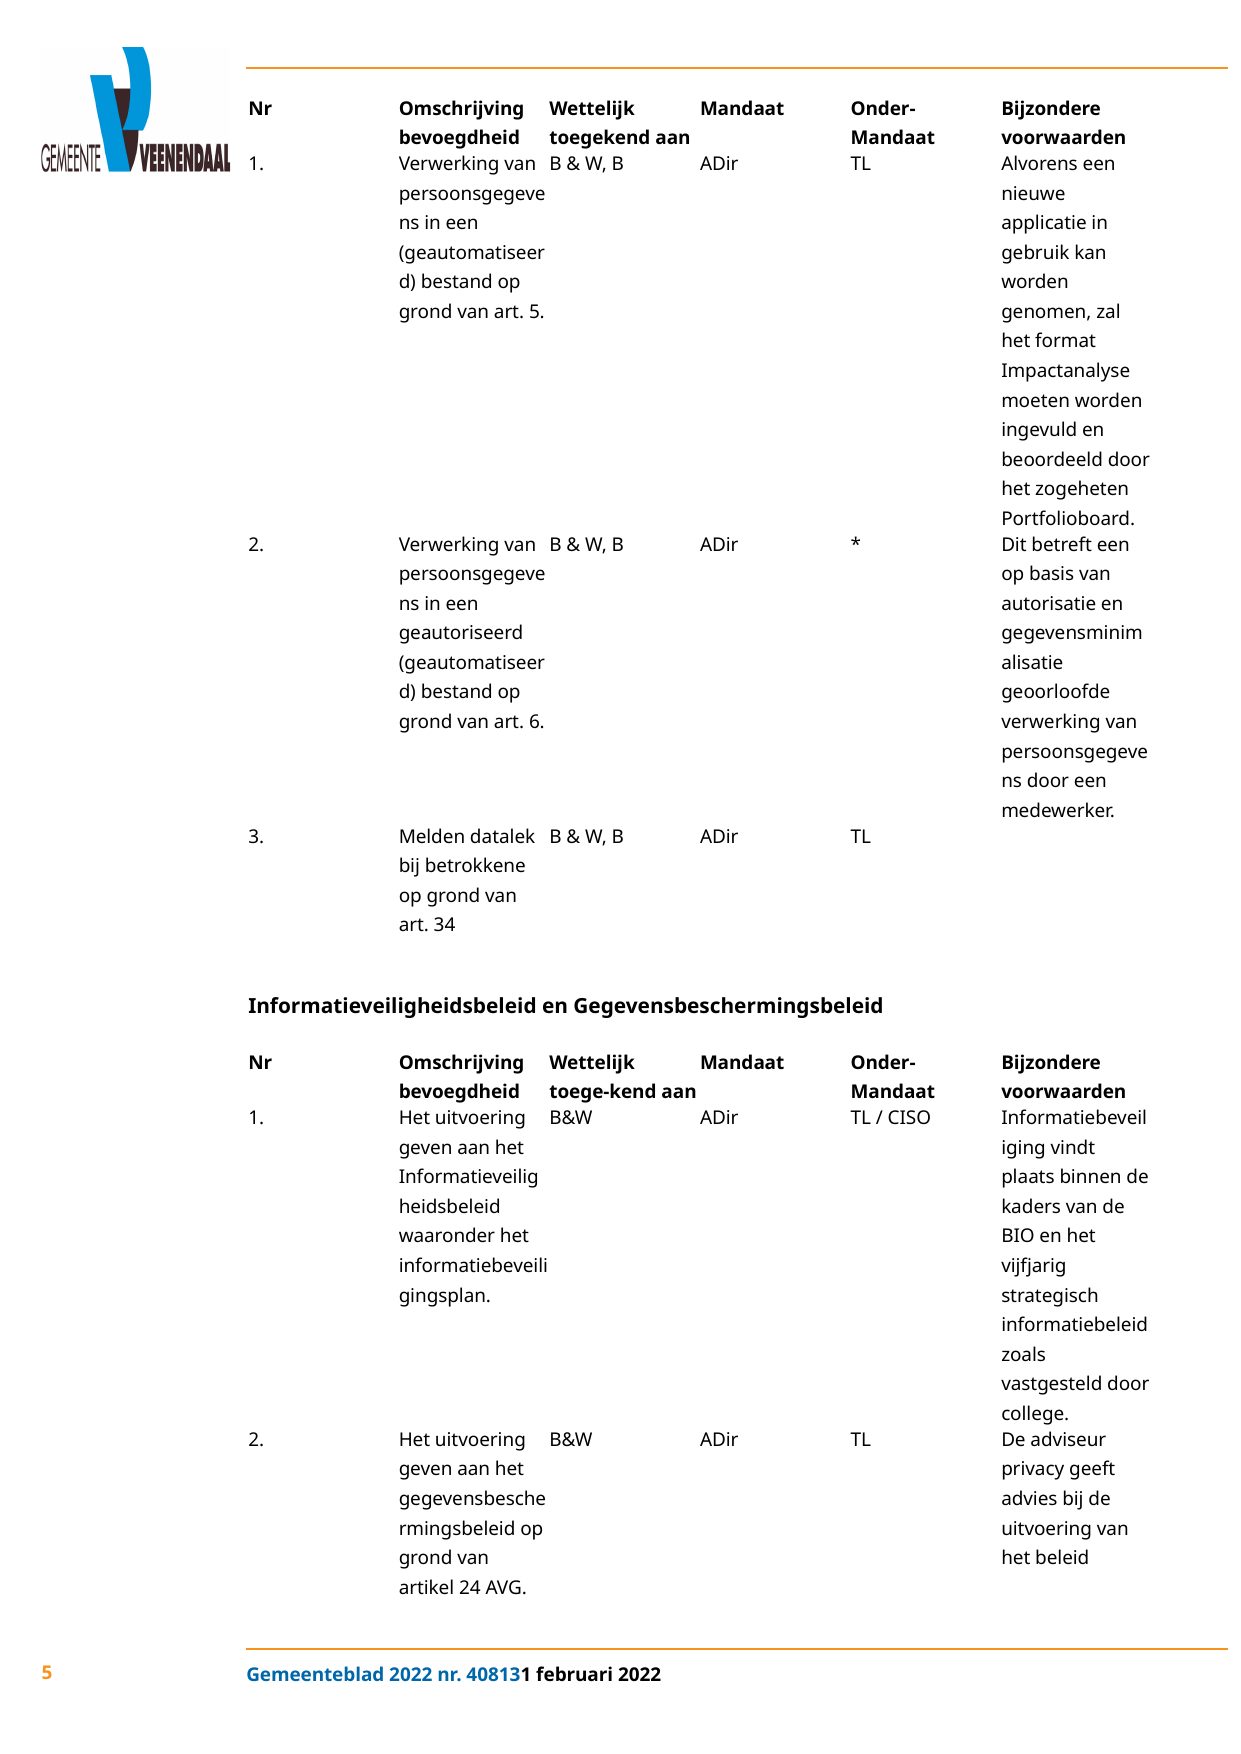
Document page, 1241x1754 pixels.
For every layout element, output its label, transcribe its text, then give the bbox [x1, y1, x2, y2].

table_header Onder- Mandaat [850, 95, 1001, 150]
table_cell ADir [700, 150, 850, 531]
table_cell 1. [248, 1104, 398, 1426]
table_cell ADir [700, 1426, 850, 1599]
text Informatieveiligheidsbeleid en Gegevensbeschermingsbeleid [248, 991, 1152, 1019]
table_header Mandaat [700, 95, 850, 150]
table_header Onder- Mandaat [850, 1049, 1001, 1104]
table_cell B & W, B [549, 150, 700, 531]
table_header Wettelijk toegekend aan [549, 95, 700, 150]
table_cell TL [850, 1426, 1001, 1599]
table_cell B&W [549, 1104, 700, 1426]
table_header Bijzondere voorwaarden [1001, 95, 1152, 150]
table_cell De adviseur privacy geeft advies bij de uitvoering van het beleid [1001, 1426, 1152, 1599]
table_cell TL [850, 150, 1001, 531]
table_cell Dit betreft een op basis van autorisatie en gegevensminimalisatie geoorloofde verwerking van persoonsgegevens door een medewerker. [1001, 531, 1152, 823]
table_header Omschrijving bevoegdheid [399, 1049, 549, 1104]
picture [123, 47, 231, 172]
table_cell Informatiebeveiliging vindt plaats binnen de kaders van de BIO en het vijfjarig strategisch informatiebeleid zoals vastgesteld door college. [1001, 1104, 1152, 1426]
table_cell Verwerking van persoonsgegevens in een geautoriseerd (geautomatiseerd) bestand op grond van art. 6. [399, 531, 549, 823]
table_cell * [850, 531, 1001, 823]
table_cell Verwerking van persoonsgegevens in een (geautomatiseerd) bestand op grond van art. 5. [399, 150, 549, 531]
table_cell ADir [700, 823, 850, 937]
table_cell B&W [549, 1426, 700, 1599]
table_header Bijzondere voorwaarden [1001, 1049, 1152, 1104]
table_cell 3. [248, 823, 398, 937]
table_cell TL [850, 823, 1001, 937]
table_cell TL / CISO [850, 1104, 1001, 1426]
table_cell ADir [700, 1104, 850, 1426]
table_header Nr [248, 95, 398, 150]
table_cell Het uitvoering geven aan het Informatieveiligheidsbeleid waaronder het informatiebeveiligingsplan. [399, 1104, 549, 1426]
table_cell [1001, 823, 1152, 937]
table_cell 1. [248, 150, 398, 531]
table_cell Alvorens een nieuwe applicatie in gebruik kan worden genomen, zal het format Impactanalyse moeten worden ingevuld en beoordeeld door het zogeheten Portfolioboard. [1001, 150, 1152, 531]
table_cell Melden datalek bij betrokkene op grond van art. 34 [399, 823, 549, 937]
picture [41, 47, 130, 172]
table_cell 2. [248, 531, 398, 823]
table_cell 2. [248, 1426, 398, 1599]
table_cell B & W, B [549, 531, 700, 823]
table_cell B & W, B [549, 823, 700, 937]
table_cell Het uitvoering geven aan het gegevensbeschermingsbeleid op grond van artikel 24 AVG. [399, 1426, 549, 1599]
table_header Nr [248, 1049, 398, 1104]
table_cell ADir [700, 531, 850, 823]
table_header Wettelijk toege-kend aan [549, 1049, 700, 1104]
table_header Omschrijving bevoegdheid [399, 95, 549, 150]
table_header Mandaat [700, 1049, 850, 1104]
